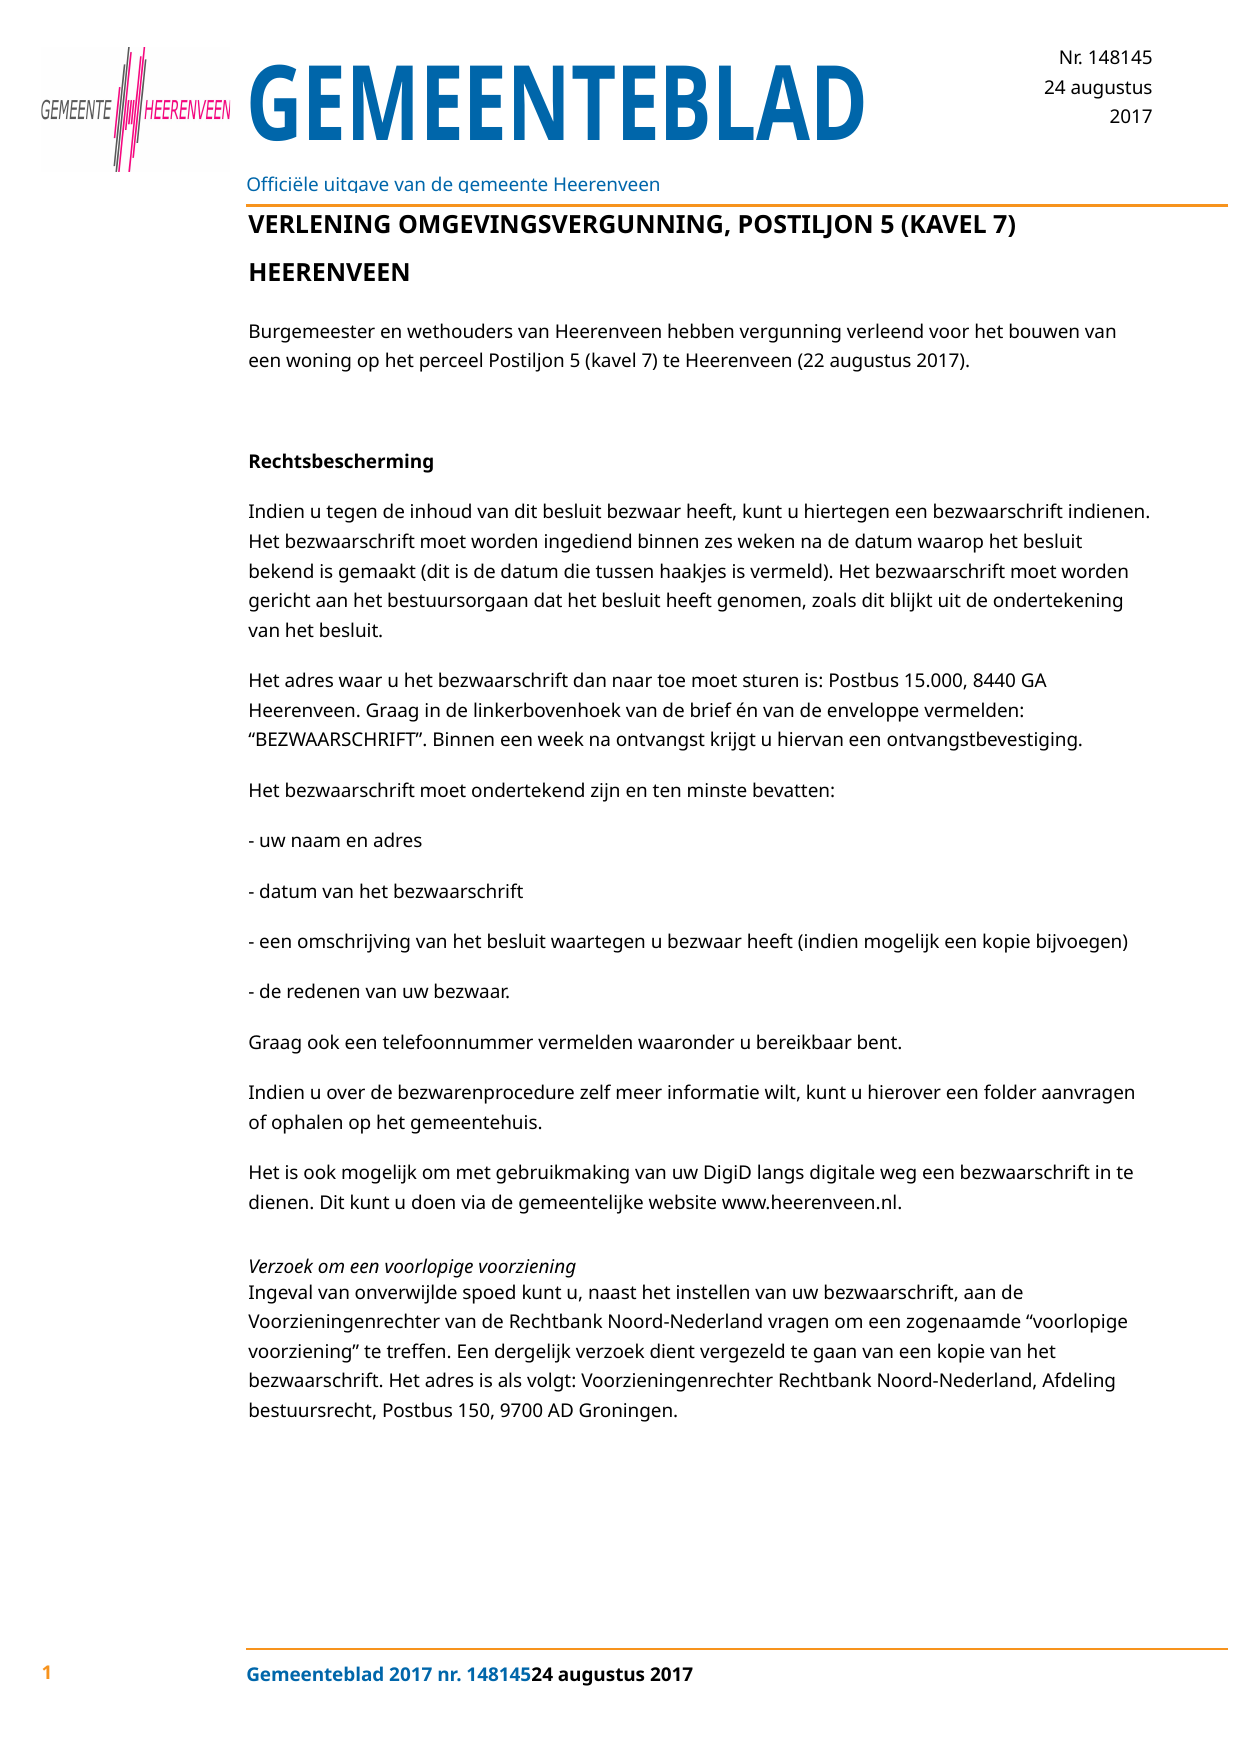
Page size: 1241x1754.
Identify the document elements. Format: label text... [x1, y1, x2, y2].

text - de redenen van uw bezwaar. [248, 979, 1152, 1004]
text Het bezwaarschrift moet ondertekend zijn en ten minste bevatten: [248, 777, 1152, 803]
text - uw naam en adres [248, 827, 1152, 853]
text Verzoek om een voorlopige voorziening [248, 1253, 1152, 1279]
text Indien u tegen de inhoud van dit besluit bezwaar heeft, kunt u hiertegen een bezwaarschrift indienen. Het bezwaarschrift moet worden ingediend binnen zes weken na de datum waarop het besluit bekend is gemaakt (dit is de datum die tussen haakjes is vermeld). Het bezwaarschrift moet worden gericht aan het bestuursorgaan dat het besluit heeft genomen, zoals dit blijkt uit de ondertekening van het besluit. [248, 499, 1152, 643]
text Ingeval van onverwijlde spoed kunt u, naast het instellen van uw bezwaarschrift, aan de Voorzieningenrechter van de Rechtbank Noord-Nederland vragen om een zogenaamde “voorlopige voorziening” te treffen. Een dergelijk verzoek dient vergezeld te gaan van een kopie van het bezwaarschrift. Het adres is als volgt: Voorzieningenrechter Rechtbank Noord-Nederland, Afdeling bestuursrecht, Postbus 150, 9700 AD Groningen. [248, 1279, 1152, 1423]
text Indien u over de bezwarenprocedure zelf meer informatie wilt, kunt u hierover een folder aanvragen of ophalen op het gemeentehuis. [248, 1079, 1152, 1135]
text Rechtsbescherming [248, 448, 1152, 474]
text Het is ook mogelijk om met gebruikmaking van uw DigiD langs digitale weg een bezwaarschrift in te dienen. Dit kunt u doen via de gemeentelijke website www.heerenveen.nl. [248, 1159, 1152, 1215]
text Graag ook een telefoonnummer vermelden waaronder u bereikbaar bent. [248, 1029, 1152, 1055]
text - datum van het bezwaarschrift [248, 878, 1152, 904]
picture [41, 47, 231, 172]
text VERLENING OMGEVINGSVERGUNNING, POSTILJON 5 (KAVEL 7) HEERENVEEN [248, 207, 1152, 288]
text Burgemeester en wethouders van Heerenveen hebben vergunning verleend voor het bouwen van een woning op het perceel Postiljon 5 (kavel 7) te Heerenveen (22 augustus 2017). [248, 318, 1152, 373]
text Het adres waar u het bezwaarschrift dan naar toe moet sturen is: Postbus 15.000, 8440 GA Heerenveen. Graag in de linkerbovenhoek van de brief én van de enveloppe vermelden: “BEZWAARSCHRIFT”. Binnen een week na ontvangst krijgt u hiervan een ontvangstbevestiging. [248, 667, 1152, 752]
text - een omschrijving van het besluit waartegen u bezwaar heeft (indien mogelijk een kopie bijvoegen) [248, 928, 1152, 954]
